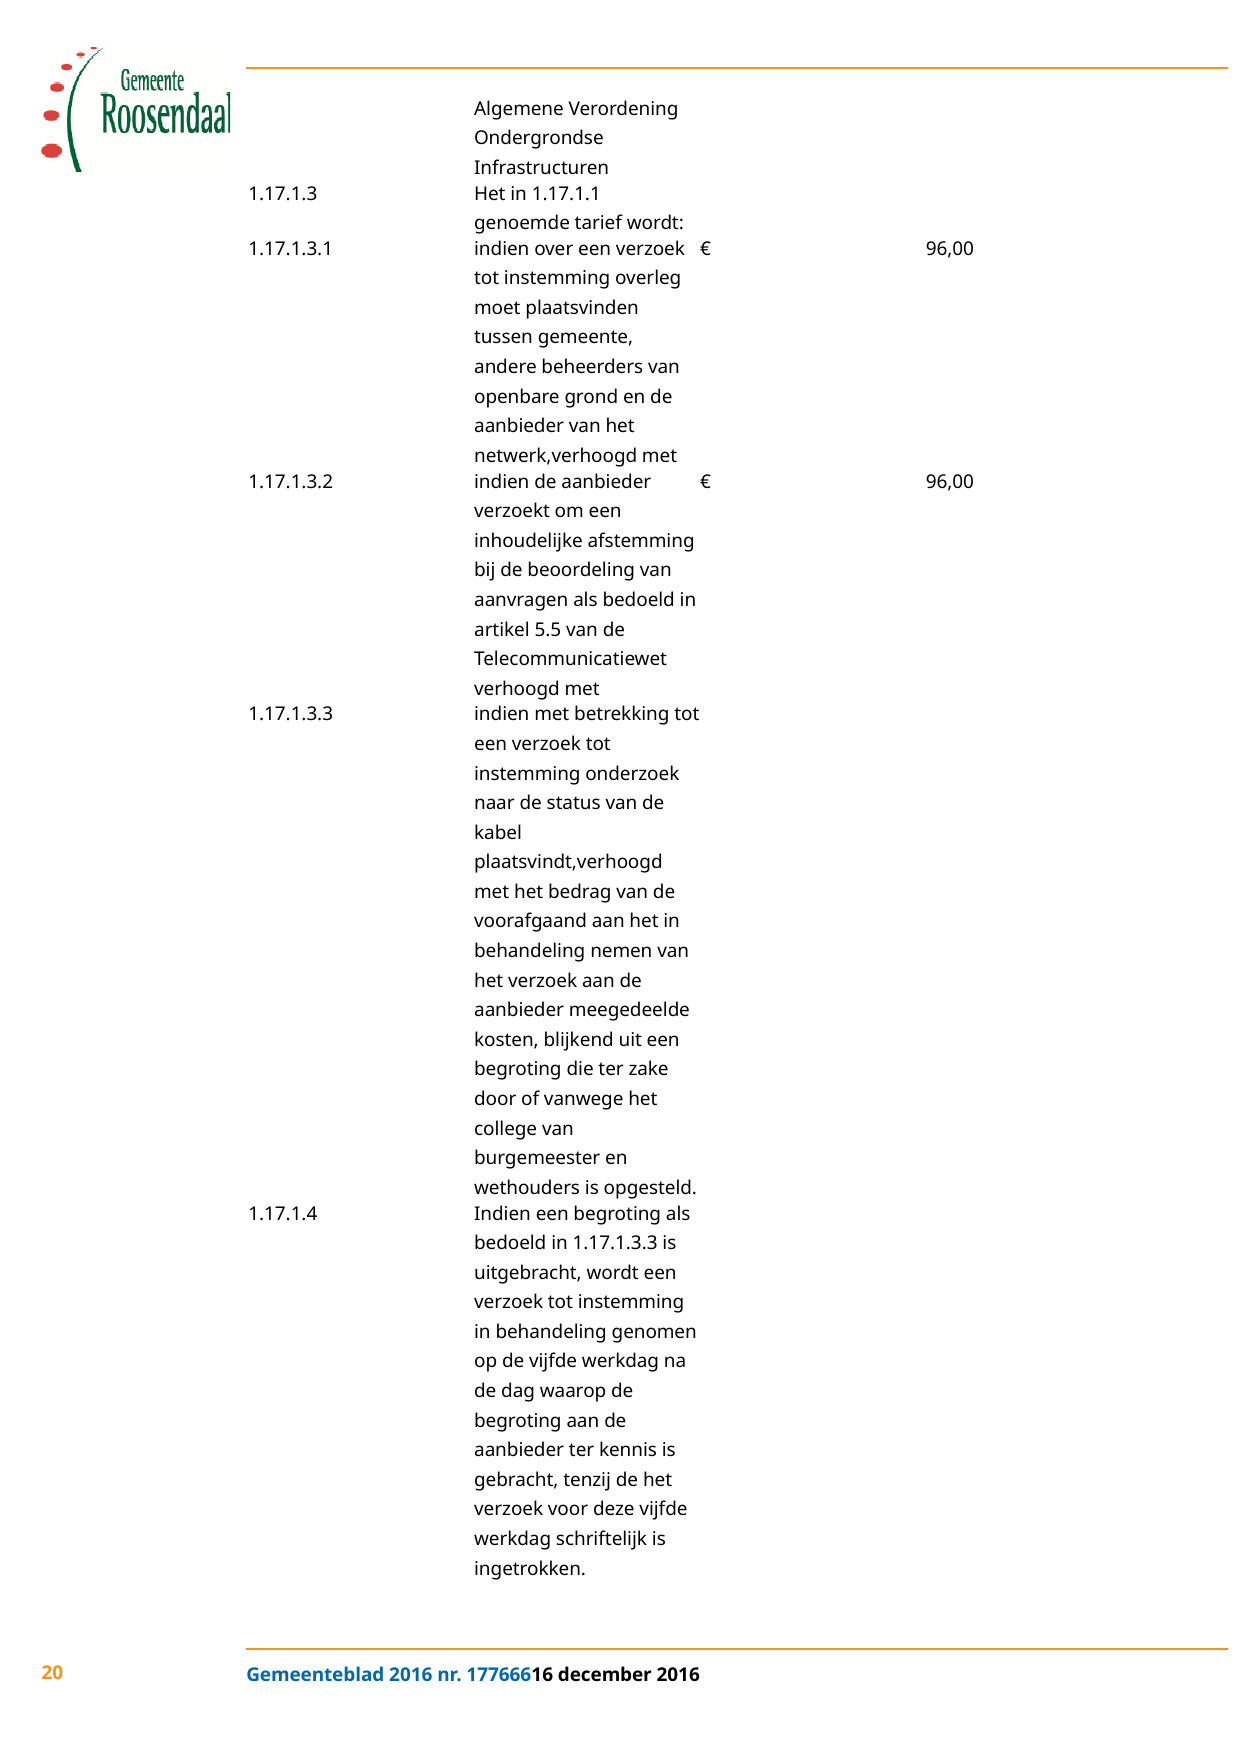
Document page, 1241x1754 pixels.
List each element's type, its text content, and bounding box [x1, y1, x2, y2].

table_cell Indien een begroting als bedoeld in 1.17.1.3.3 is uitgebracht, wordt een verzoek tot instemming in behandeling genomen op de vijfde werkdag na de dag waarop de begroting aan de aanbieder ter kennis is gebracht, tenzij de het verzoek voor deze vijfde werkdag schriftelijk is ingetrokken. [474, 1200, 700, 1580]
table_cell Het in 1.17.1.1 genoemde tarief wordt: [474, 180, 700, 235]
table_cell 1.17.1.3.3 [248, 701, 474, 1200]
table_cell Algemene Verordening Ondergrondse Infrastructuren [474, 95, 700, 180]
table_cell [248, 95, 474, 180]
picture [41, 47, 231, 172]
table_cell [926, 1200, 1152, 1580]
table_cell 1.17.1.3.1 [248, 235, 474, 468]
table_cell 1.17.1.3.2 [248, 468, 474, 701]
table_cell indien met betrekking tot een verzoek tot instemming onderzoek naar de status van de kabel plaatsvindt,verhoogd met het bedrag van de voorafgaand aan het in behandeling nemen van het verzoek aan de aanbieder meegedeelde kosten, blijkend uit een begroting die ter zake door of vanwege het college van burgemeester en wethouders is opgesteld. [474, 701, 700, 1200]
table_cell indien over een verzoek tot instemming overleg moet plaatsvinden tussen gemeente, andere beheerders van openbare grond en de aanbieder van het netwerk,verhoogd met [474, 235, 700, 468]
table_cell indien de aanbieder verzoekt om een inhoudelijke afstemming bij de beoordeling van aanvragen als bedoeld in artikel 5.5 van de Telecommunicatiewet verhoogd met [474, 468, 700, 701]
table_cell [926, 1580, 1152, 1606]
table_cell [700, 95, 926, 180]
table_cell [700, 180, 926, 235]
table_cell 1.17.1.3 [248, 180, 474, 235]
table_cell [926, 95, 1152, 180]
table_cell [474, 1580, 700, 1606]
table_cell [700, 1580, 926, 1606]
table_cell [700, 1200, 926, 1580]
table_cell [248, 1580, 474, 1606]
table_cell [926, 180, 1152, 235]
table_cell 96,00 [926, 235, 1152, 468]
table_cell 96,00 [926, 468, 1152, 701]
table_cell € [700, 468, 926, 701]
table_cell € [700, 235, 926, 468]
table_cell 1.17.1.4 [248, 1200, 474, 1580]
table_cell [700, 701, 926, 1200]
table_cell [926, 701, 1152, 1200]
